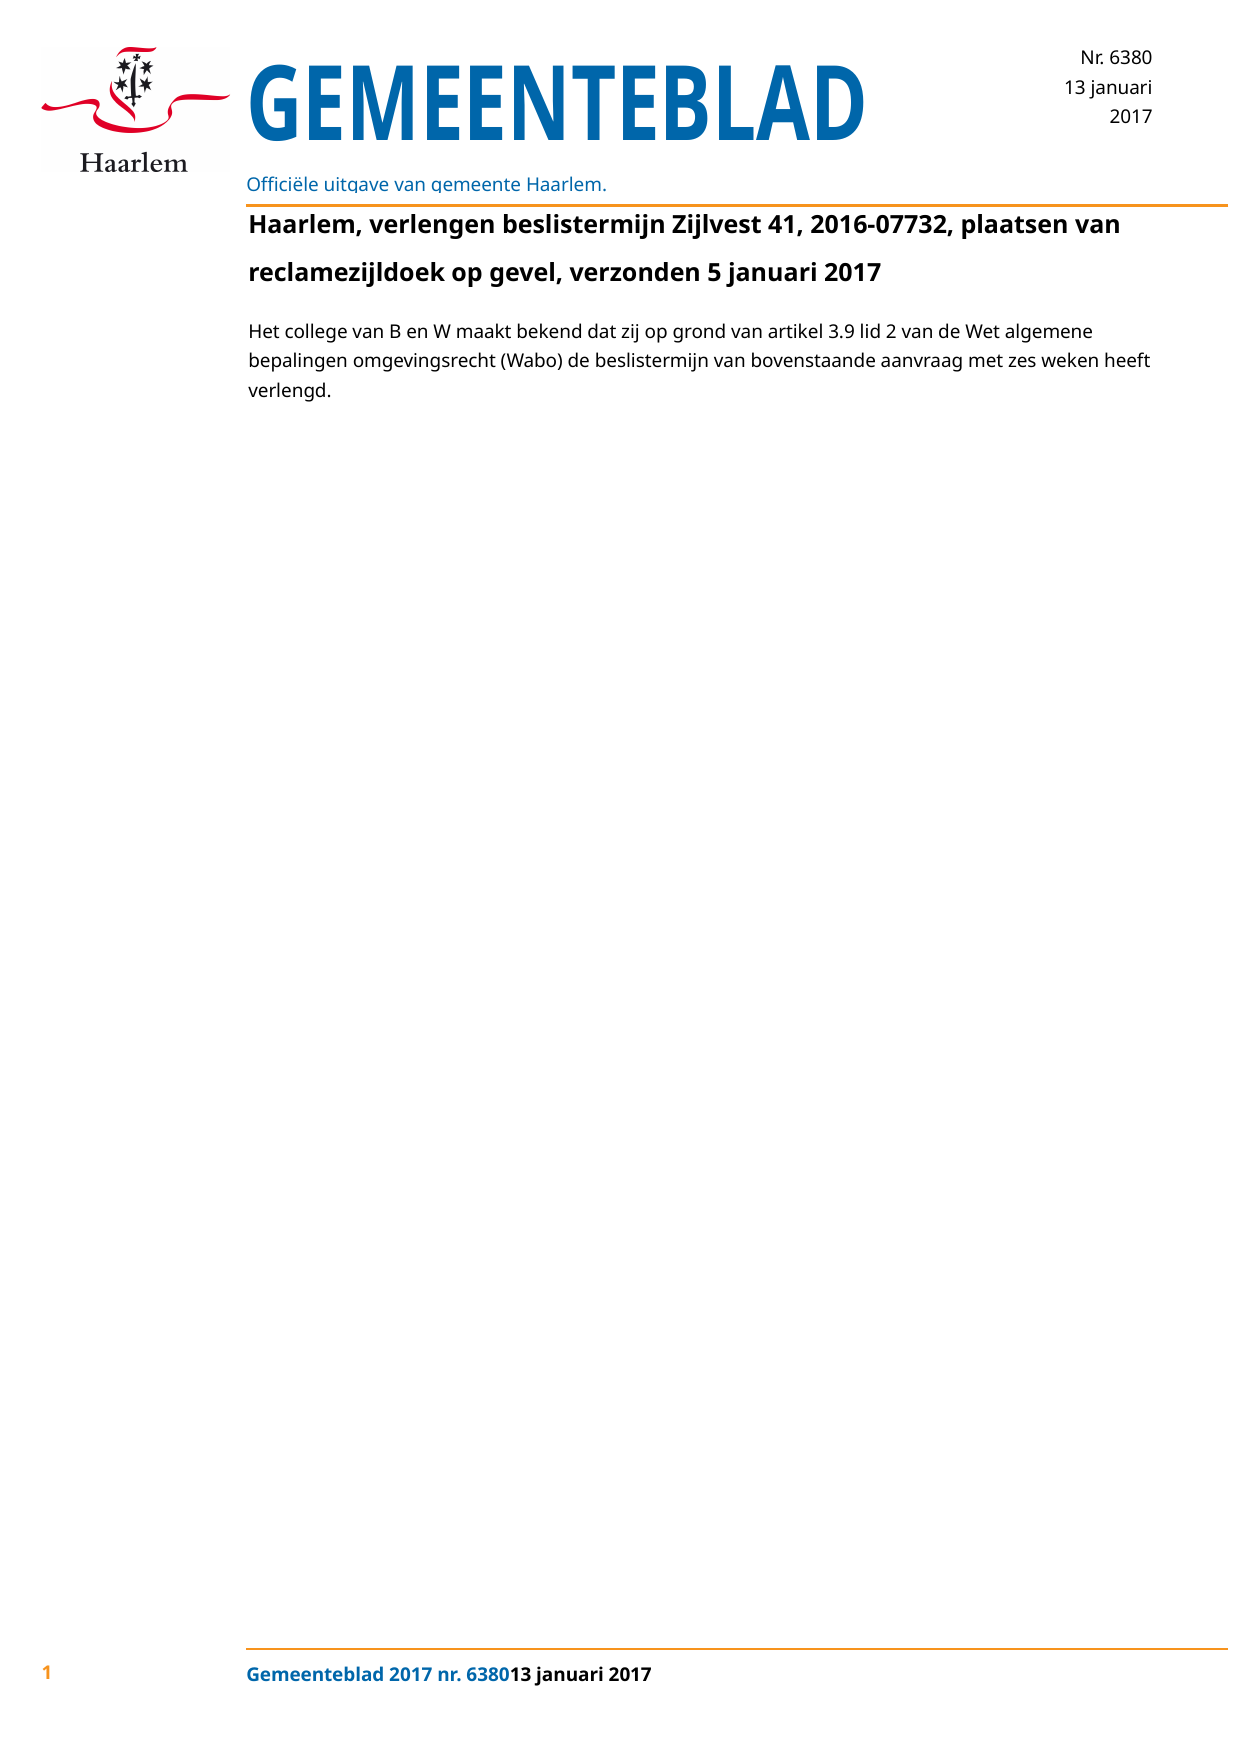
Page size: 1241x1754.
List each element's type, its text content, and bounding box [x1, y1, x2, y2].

text Haarlem, verlengen beslistermijn Zijlvest 41, 2016-07732, plaatsen van reclamezijldoek op gevel, verzonden 5 januari 2017 [248, 207, 1152, 288]
text Het college van B en W maakt bekend dat zij op grond van artikel 3.9 lid 2 van de Wet algemene bepalingen omgevingsrecht (Wabo) de beslistermijn van bovenstaande aanvraag met zes weken heeft verlengd. [248, 318, 1152, 403]
picture [41, 47, 231, 172]
